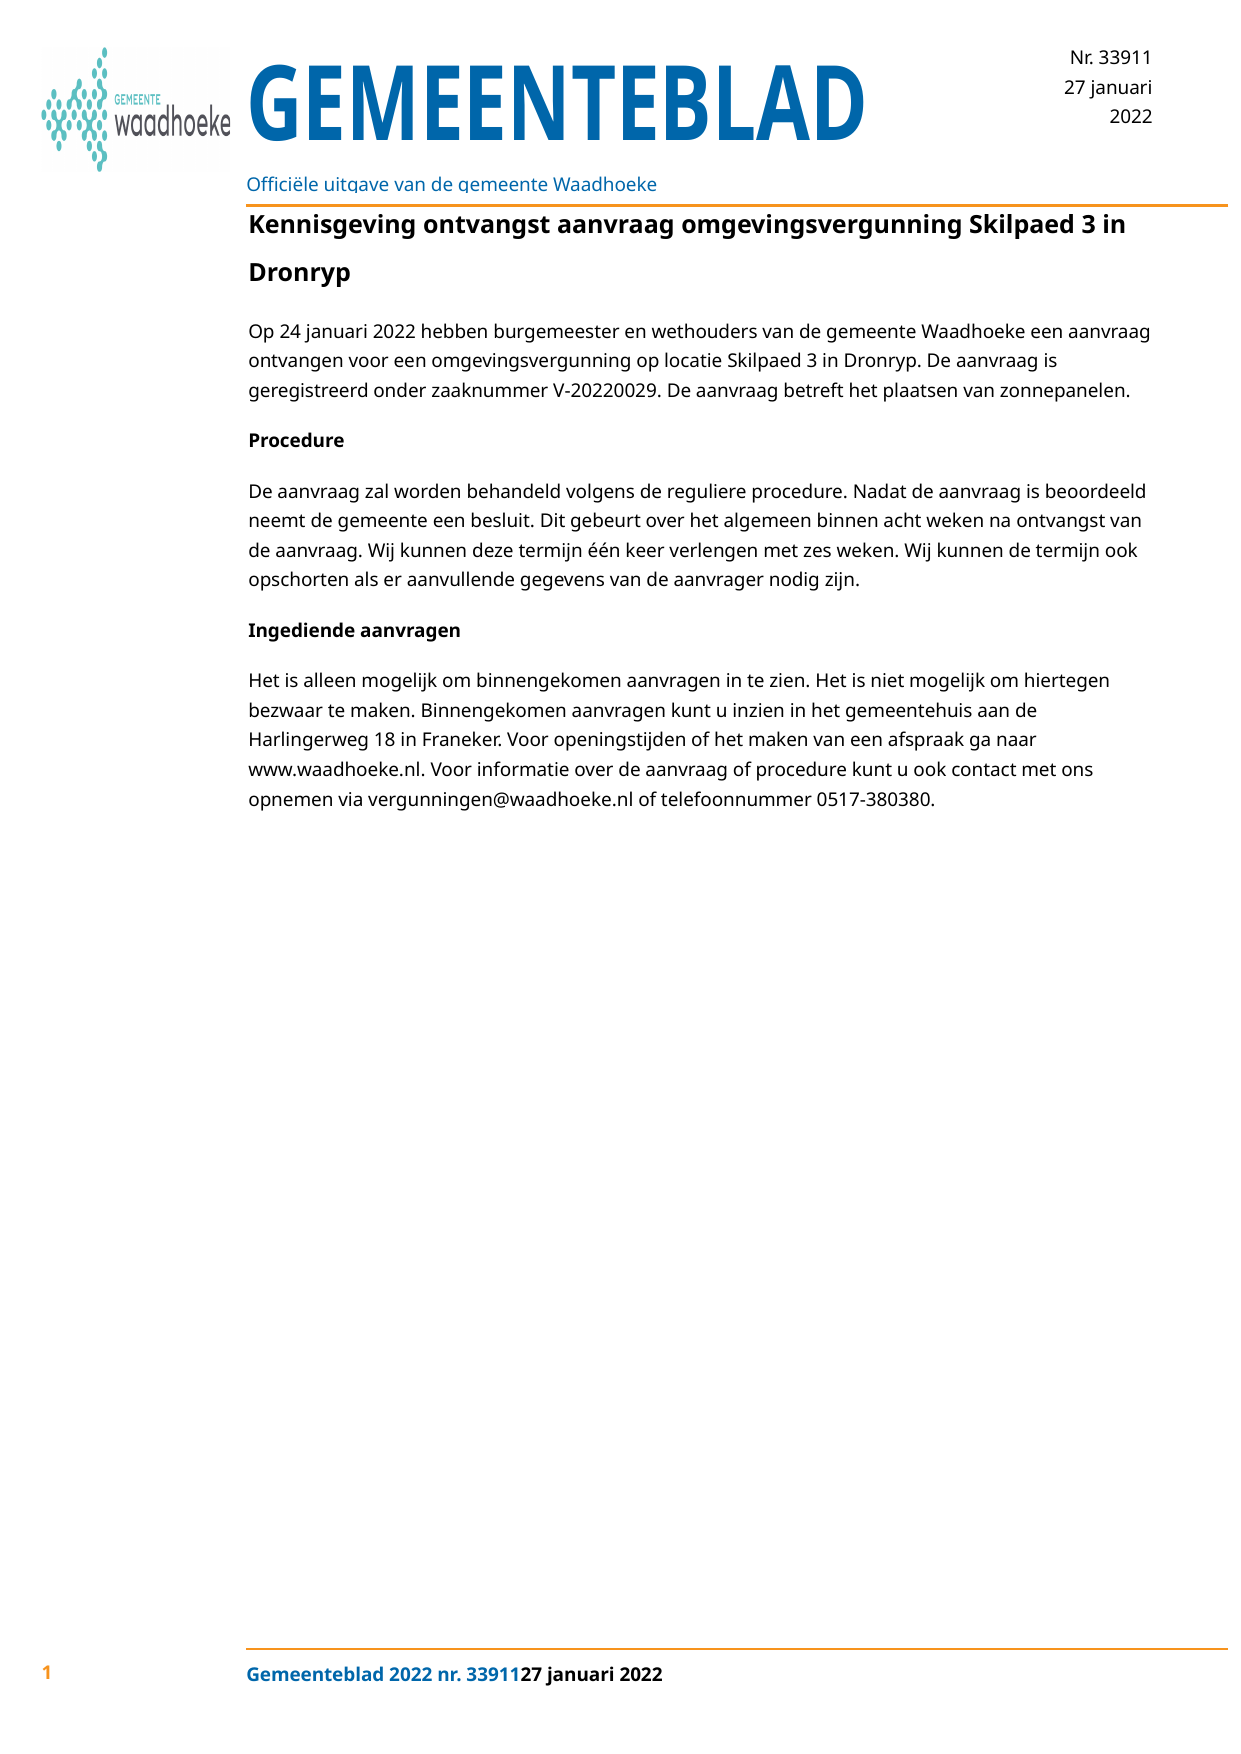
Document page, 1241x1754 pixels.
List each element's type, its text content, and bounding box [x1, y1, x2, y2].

text Procedure [248, 427, 1152, 453]
text Kennisgeving ontvangst aanvraag omgevingsvergunning Skilpaed 3 in Dronryp [248, 207, 1152, 288]
text De aanvraag zal worden behandeld volgens de reguliere procedure. Nadat de aanvraag is beoordeeld neemt de gemeente een besluit. Dit gebeurt over het algemeen binnen acht weken na ontvangst van de aanvraag. Wij kunnen deze termijn één keer verlengen met zes weken. Wij kunnen de termijn ook opschorten als er aanvullende gegevens van de aanvrager nodig zijn. [248, 478, 1152, 592]
text Op 24 januari 2022 hebben burgemeester en wethouders van de gemeente Waadhoeke een aanvraag ontvangen voor een omgevingsvergunning op locatie Skilpaed 3 in Dronryp. De aanvraag is geregistreerd onder zaaknummer V-20220029. De aanvraag betreft het plaatsen van zonnepanelen. [248, 318, 1152, 403]
text Ingediende aanvragen [248, 617, 1152, 643]
picture [41, 47, 231, 172]
text Het is alleen mogelijk om binnengekomen aanvragen in te zien. Het is niet mogelijk om hiertegen bezwaar te maken. Binnengekomen aanvragen kunt u inzien in het gemeentehuis aan de Harlingerweg 18 in Franeker. Voor openingstijden of het maken van een afspraak ga naar www.waadhoeke.nl. Voor informatie over de aanvraag of procedure kunt u ook contact met ons opnemen via vergunningen@waadhoeke.nl of telefoonnummer 0517-380380. [248, 667, 1152, 812]
